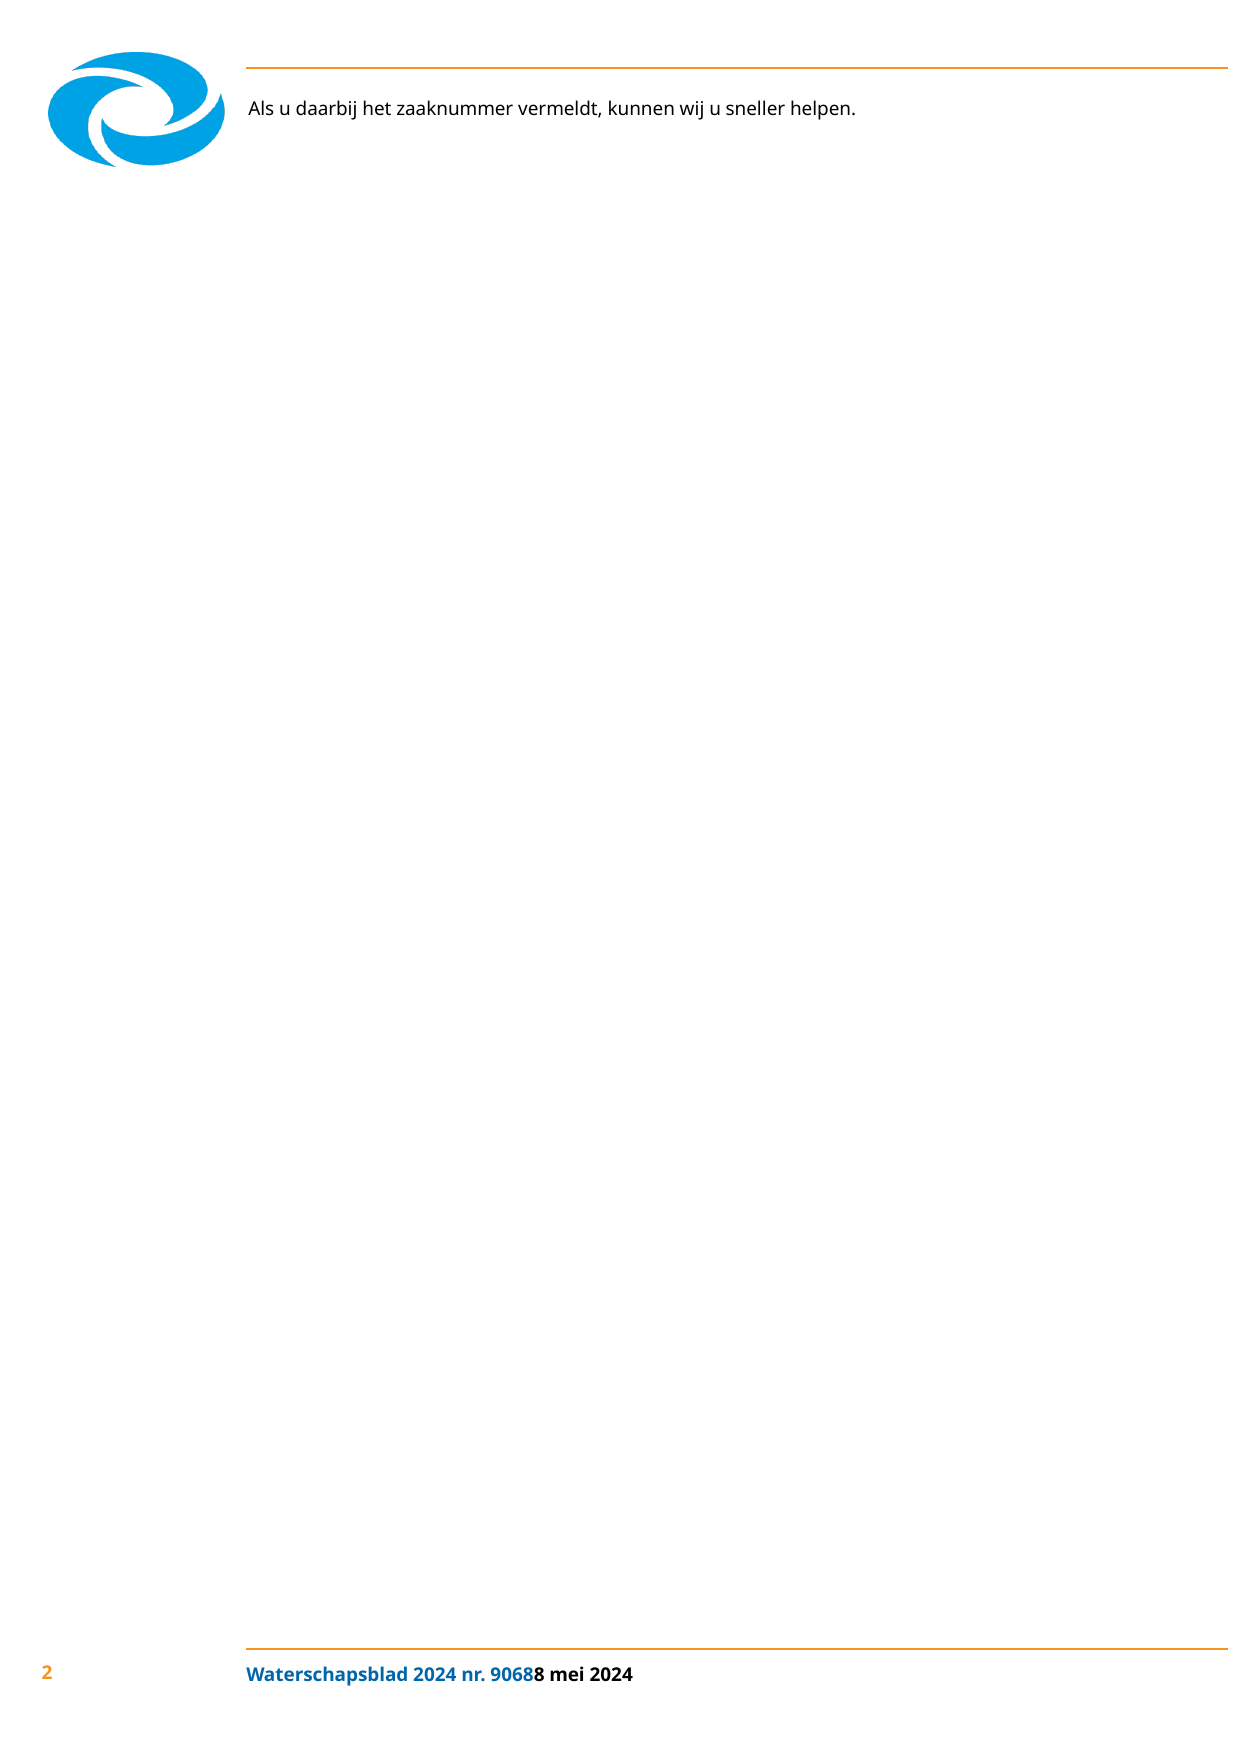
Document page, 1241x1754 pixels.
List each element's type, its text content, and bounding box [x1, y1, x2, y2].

text Als u daarbij het zaaknummer vermeldt, kunnen wij u sneller helpen. [248, 95, 1152, 121]
picture [41, 47, 231, 172]
